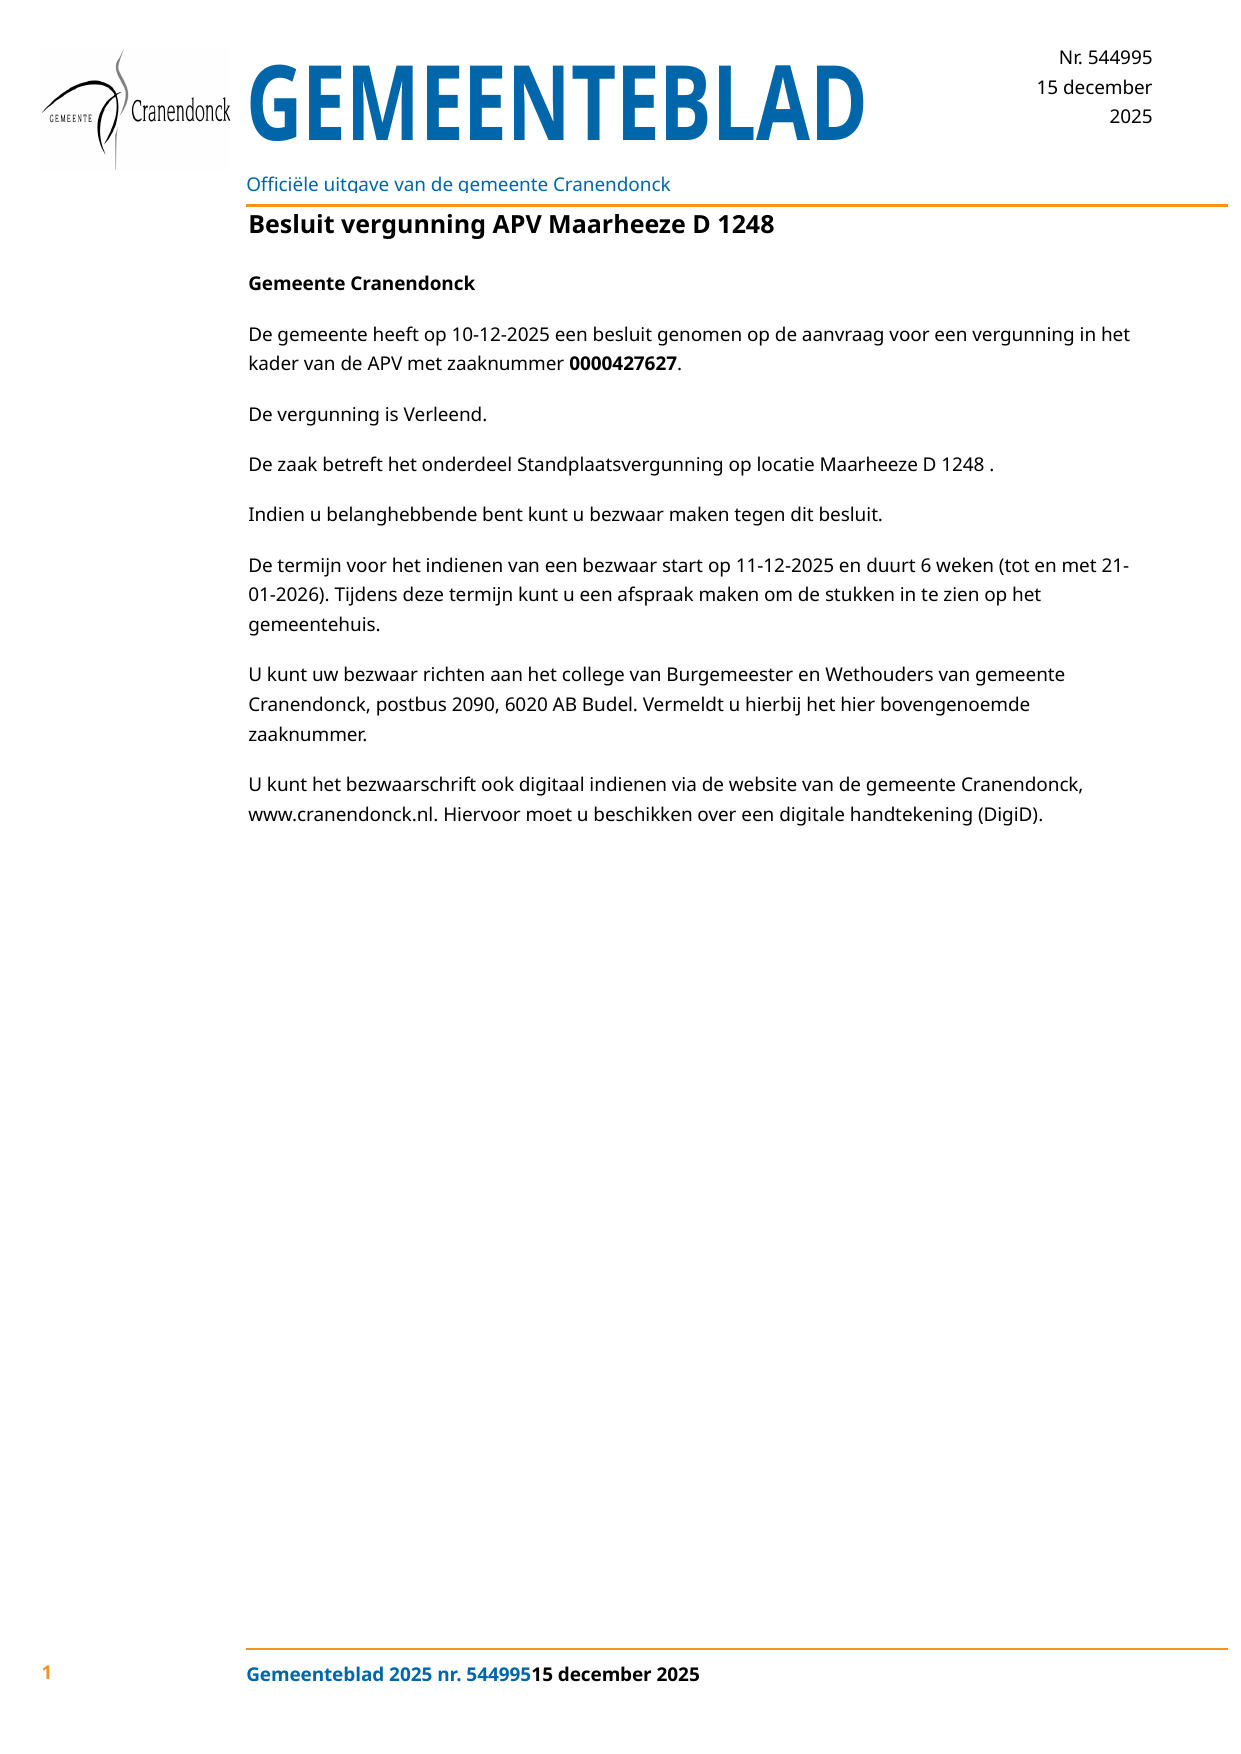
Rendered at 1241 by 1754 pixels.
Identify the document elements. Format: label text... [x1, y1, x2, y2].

text De gemeente heeft op 10-12-2025 een besluit genomen op de aanvraag voor een vergunning in het kader van de APV met zaaknummer 0000427627. [248, 321, 1152, 376]
text Besluit vergunning APV Maarheeze D 1248 [248, 207, 1152, 241]
text De termijn voor het indienen van een bezwaar start op 11-12-2025 en duurt 6 weken (tot en met 21-01-2026). Tijdens deze termijn kunt u een afspraak maken om de stukken in te zien op het gemeentehuis. [248, 552, 1152, 637]
picture [41, 47, 231, 172]
text Indien u belanghebbende bent kunt u bezwaar maken tegen dit besluit. [248, 502, 1152, 527]
text U kunt het bezwaarschrift ook digitaal indienen via de website van de gemeente Cranendonck, www.cranendonck.nl. Hiervoor moet u beschikken over een digitale handtekening (DigiD). [248, 771, 1152, 826]
text De vergunning is Verleend. [248, 401, 1152, 426]
text Gemeente Cranendonck [248, 270, 1152, 296]
text U kunt uw bezwaar richten aan het college van Burgemeester en Wethouders van gemeente Cranendonck, postbus 2090, 6020 AB Budel. Vermeldt u hierbij het hier bovengenoemde zaaknummer. [248, 662, 1152, 746]
text De zaak betreft het onderdeel Standplaatsvergunning op locatie Maarheeze D 1248 . [248, 451, 1152, 477]
